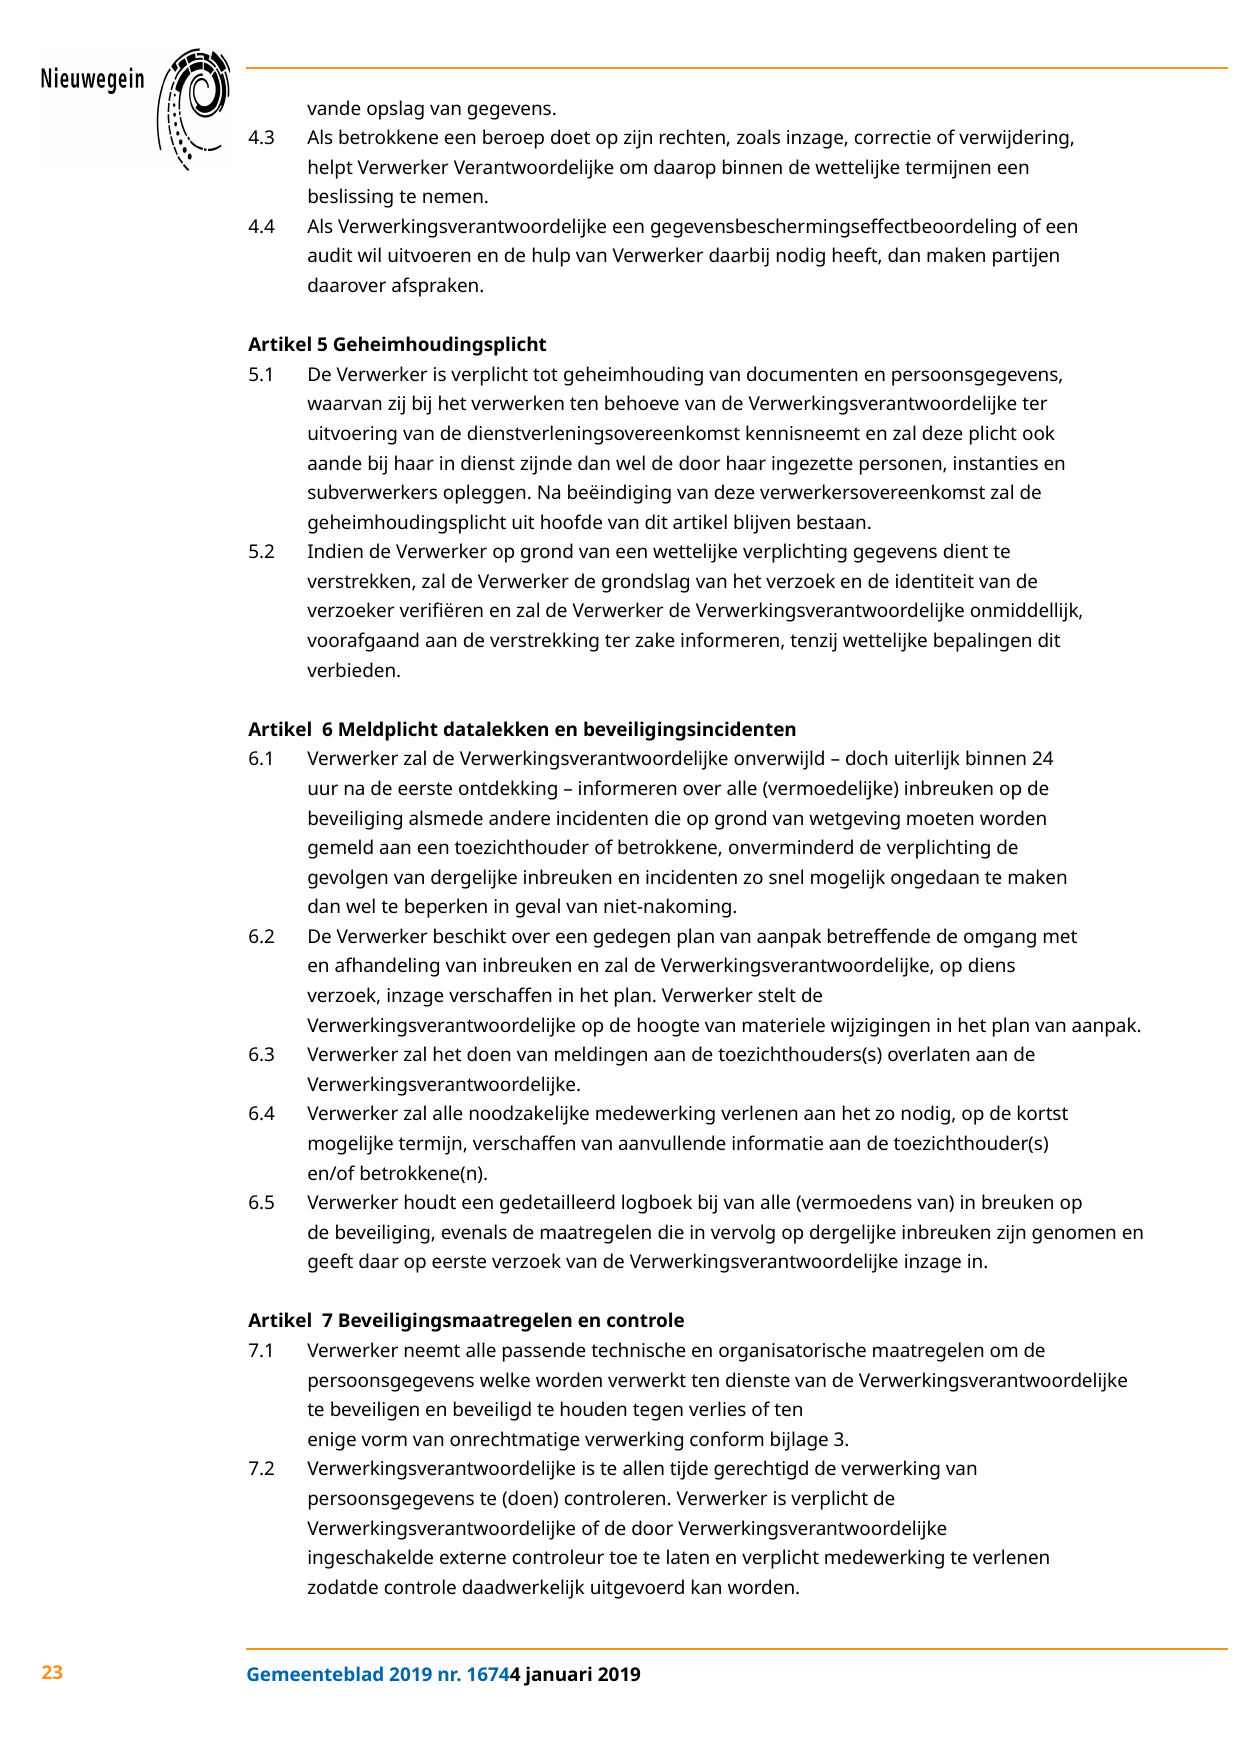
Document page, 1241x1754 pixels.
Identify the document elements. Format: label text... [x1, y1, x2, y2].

list Verwerker zal alle noodzakelijke medewerking verlenen aan het zo nodig, op de kortst mogelijke termijn, verschaffen van aanvullende informatie aan de toezichthouder(s) en/of betrokkene(n). [248, 1101, 1152, 1186]
list Verwerker neemt alle passende technische en organisatorische maatregelen om de persoonsgegevens welke worden verwerkt ten dienste van de Verwerkingsverantwoordelijke te beveiligen en beveiligd te houden tegen verlies of ten enige vorm van onrechtmatige verwerking conform bijlage 3. [248, 1337, 1152, 1452]
text Artikel 7 Beveiligingsmaatregelen en controle [248, 1308, 1152, 1333]
list De Verwerker beschikt over een gedegen plan van aanpak betreffende de omgang met en afhandeling van inbreuken en zal de Verwerkingsverantwoordelijke, op diens verzoek, inzage verschaffen in het plan. Verwerker stelt de Verwerkingsverantwoordelijke op de hoogte van materiele wijzigingen in het plan van aanpak. [248, 923, 1152, 1038]
list Verwerker zal het doen van meldingen aan de toezichthouders(s) overlaten aan de Verwerkingsverantwoordelijke. [248, 1041, 1152, 1097]
list Als Verwerkingsverantwoordelijke een gegevensbeschermingseffectbeoordeling of een audit wil uitvoeren en de hulp van Verwerker daarbij nodig heeft, dan maken partijen daarover afspraken. [248, 213, 1152, 298]
list Verwerker zal de Verwerkingsverantwoordelijke onverwijld – doch uiterlijk binnen 24 uur na de eerste ontdekking – informeren over alle (vermoedelijke) inbreuken op de beveiliging alsmede andere incidenten die op grond van wetgeving moeten worden gemeld aan een toezichthouder of betrokkene, onverminderd de verplichting de gevolgen van dergelijke inbreuken en incidenten zo snel mogelijk ongedaan te maken dan wel te beperken in geval van niet-nakoming. [248, 746, 1152, 919]
list Als betrokkene een beroep doet op zijn rechten, zoals inzage, correctie of verwijdering, helpt Verwerker Verantwoordelijke om daarop binnen de wettelijke termijnen een beslissing te nemen. [248, 124, 1152, 209]
picture [41, 47, 231, 172]
list De Verwerker is verplicht tot geheimhouding van documenten en persoonsgegevens, waarvan zij bij het verwerken ten behoeve van de Verwerkingsverantwoordelijke ter uitvoering van de dienstverleningsovereenkomst kennisneemt en zal deze plicht ook aande bij haar in dienst zijnde dan wel de door haar ingezette personen, instanties en subverwerkers opleggen. Na beëindiging van deze verwerkersovereenkomst zal de geheimhoudingsplicht uit hoofde van dit artikel blijven bestaan. [248, 361, 1152, 535]
list Verwerkingsverantwoordelijke is te allen tijde gerechtigd de verwerking van persoonsgegevens te (doen) controleren. Verwerker is verplicht de Verwerkingsverantwoordelijke of de door Verwerkingsverantwoordelijke ingeschakelde externe controleur toe te laten en verplicht medewerking te verlenen zodatde controle daadwerkelijk uitgevoerd kan worden. [248, 1456, 1152, 1600]
text Artikel 6 Meldplicht datalekken en beveiligingsincidenten [248, 716, 1152, 742]
list Verwerker houdt een gedetailleerd logboek bij van alle (vermoedens van) in breuken op de beveiliging, evenals de maatregelen die in vervolg op dergelijke inbreuken zijn genomen en geeft daar op eerste verzoek van de Verwerkingsverantwoordelijke inzage in. [248, 1189, 1152, 1274]
text Artikel 5 Geheimhoudingsplicht [248, 331, 1152, 357]
list vande opslag van gegevens. [248, 95, 1152, 121]
list Indien de Verwerker op grond van een wettelijke verplichting gegevens dient te verstrekken, zal de Verwerker de grondslag van het verzoek en de identiteit van de verzoeker verifiëren en zal de Verwerker de Verwerkingsverantwoordelijke onmiddellijk, voorafgaand aan de verstrekking ter zake informeren, tenzij wettelijke bepalingen dit verbieden. [248, 538, 1152, 683]
